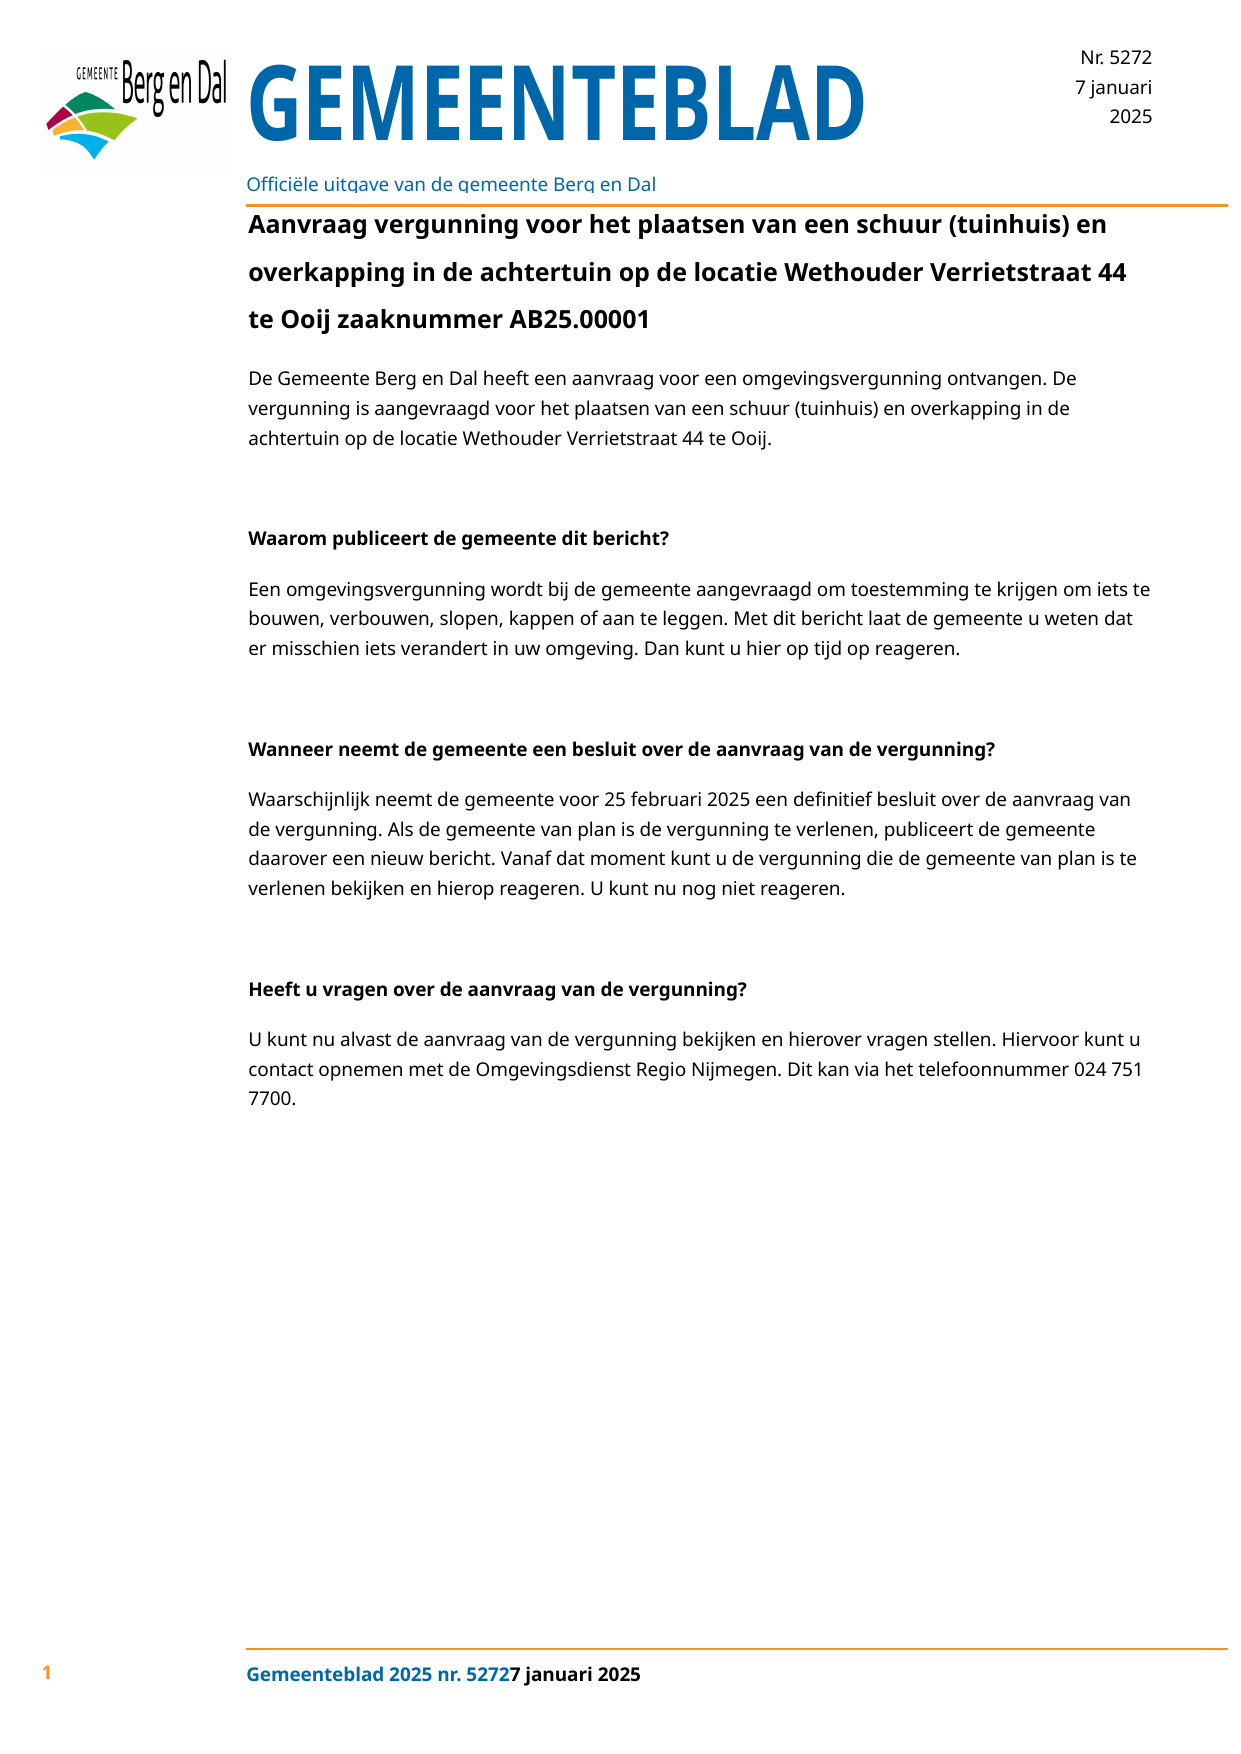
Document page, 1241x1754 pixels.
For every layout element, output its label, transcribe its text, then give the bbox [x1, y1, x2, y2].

text Waarom publiceert de gemeente dit bericht? [248, 526, 1152, 551]
text Wanneer neemt de gemeente een besluit over de aanvraag van de vergunning? [248, 736, 1152, 762]
text Een omgevingsvergunning wordt bij de gemeente aangevraagd om toestemming te krijgen om iets te bouwen, verbouwen, slopen, kappen of aan te leggen. Met dit bericht laat de gemeente u weten dat er misschien iets verandert in uw omgeving. Dan kunt u hier op tijd op reageren. [248, 576, 1152, 661]
text Aanvraag vergunning voor het plaatsen van een schuur (tuinhuis) en overkapping in de achtertuin op de locatie Wethouder Verrietstraat 44 te Ooij zaaknummer AB25.00001 [248, 207, 1152, 336]
text Waarschijnlijk neemt de gemeente voor 25 februari 2025 een definitief besluit over de aanvraag van de vergunning. Als de gemeente van plan is de vergunning te verlenen, publiceert de gemeente daarover een nieuw bericht. Vanaf dat moment kunt u de vergunning die de gemeente van plan is te verlenen bekijken en hierop reageren. U kunt nu nog niet reageren. [248, 786, 1152, 901]
text De Gemeente Berg en Dal heeft een aanvraag voor een omgevingsvergunning ontvangen. De vergunning is aangevraagd voor het plaatsen van een schuur (tuinhuis) en overkapping in de achtertuin op de locatie Wethouder Verrietstraat 44 te Ooij. [248, 366, 1152, 450]
text Heeft u vragen over de aanvraag van de vergunning? [248, 976, 1152, 1002]
picture [41, 47, 231, 172]
text U kunt nu alvast de aanvraag van de vergunning bekijken en hierover vragen stellen. Hiervoor kunt u contact opnemen met de Omgevingsdienst Regio Nijmegen. Dit kan via het telefoonnummer 024 751 7700. [248, 1026, 1152, 1111]
